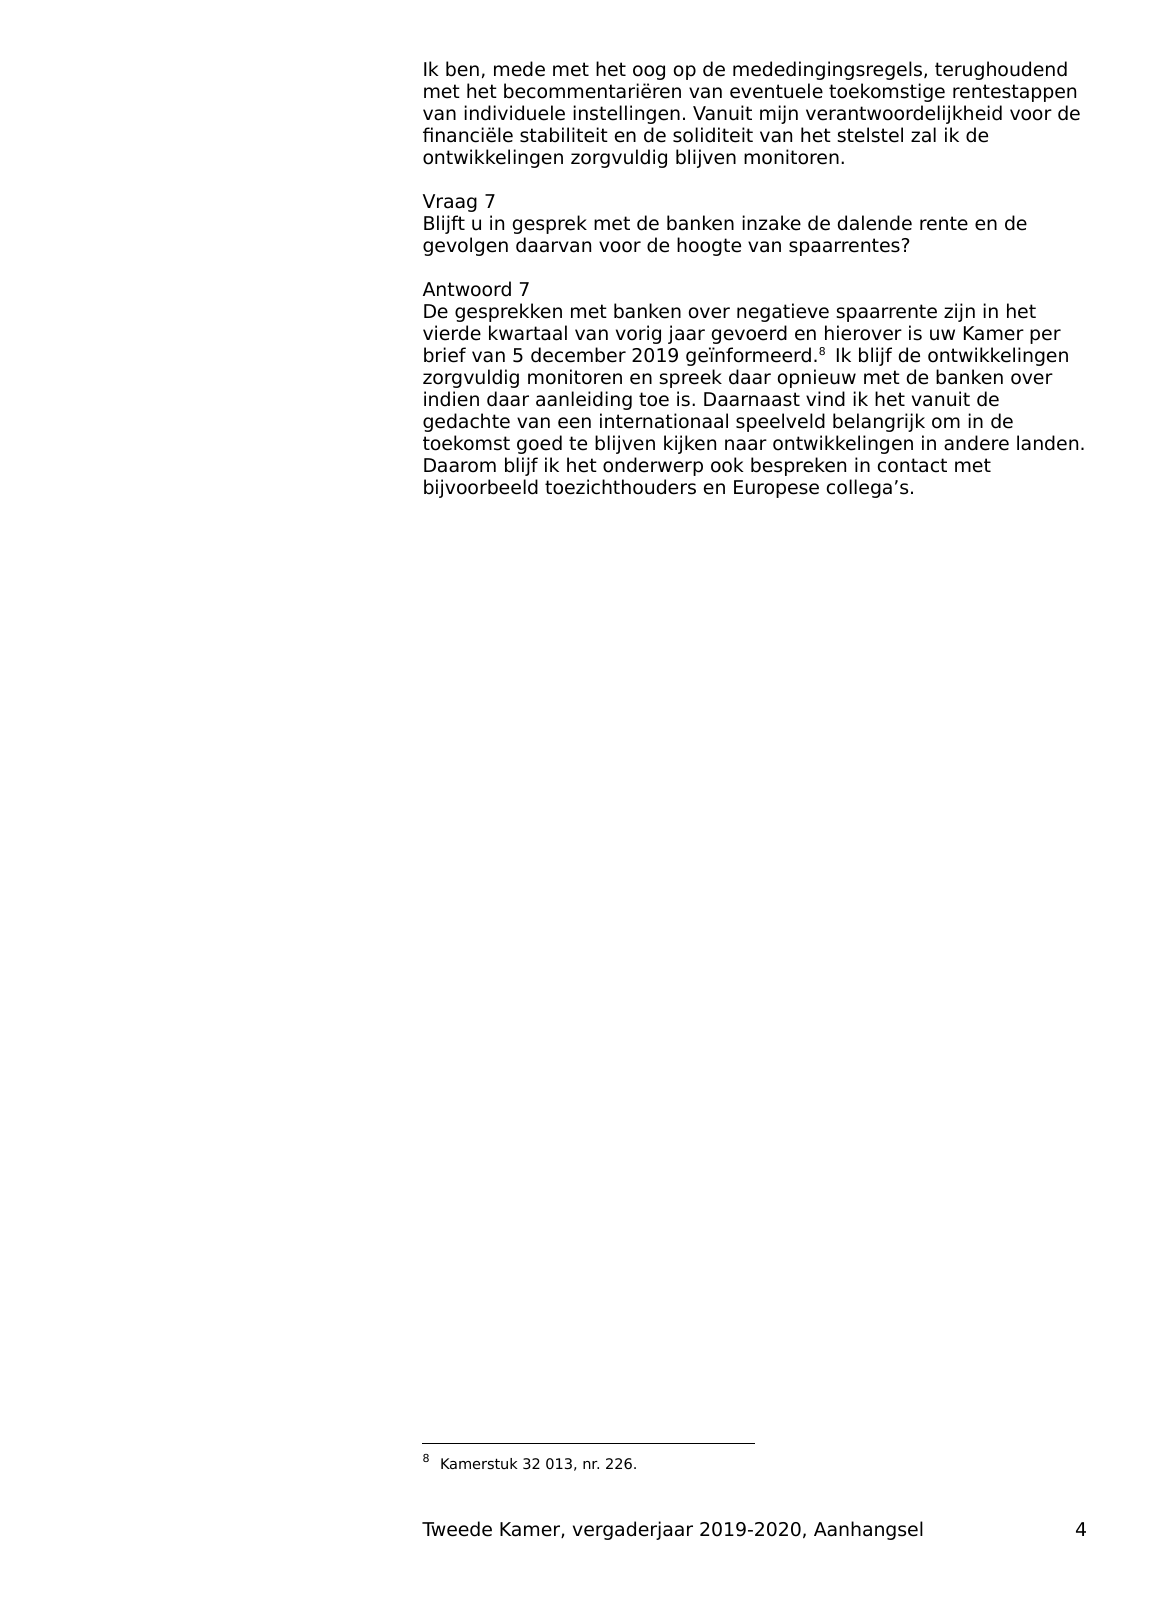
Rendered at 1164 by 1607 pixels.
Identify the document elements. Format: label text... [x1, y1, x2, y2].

text Antwoord 7 [422, 279, 1087, 301]
text Vraag 7 [422, 191, 1087, 213]
text De gesprekken met banken over negatieve spaarrente zijn in het vierde kwartaal van vorig jaar gevoerd en hierover is uw Kamer per brief van 5 december 2019 geïnformeerd. Ik blijf de ontwikkelingen zorgvuldig monitoren en spreek daar opnieuw met de banken over indien daar aanleiding toe is. Daarnaast vind ik het vanuit de gedachte van een internationaal speelveld belangrijk om in de toekomst goed te blijven kijken naar ontwikkelingen in andere landen. Daarom blijf ik het onderwerp ook bespreken in contact met bijvoorbeeld toezichthouders en Europese collega’s. [422, 301, 1087, 499]
text Ik ben, mede met het oog op de mededingingsregels, terughoudend met het becommentariëren van eventuele toekomstige rentestappen van individuele instellingen. Vanuit mijn verantwoordelijkheid voor de financiële stabiliteit en de soliditeit van het stelstel zal ik de ontwikkelingen zorgvuldig blijven monitoren. [422, 59, 1087, 169]
text Blijft u in gesprek met de banken inzake de dalende rente en de gevolgen daarvan voor de hoogte van spaarrentes? [422, 213, 1087, 257]
text Kamerstuk 32 013, nr. 226. [422, 1452, 1087, 1474]
